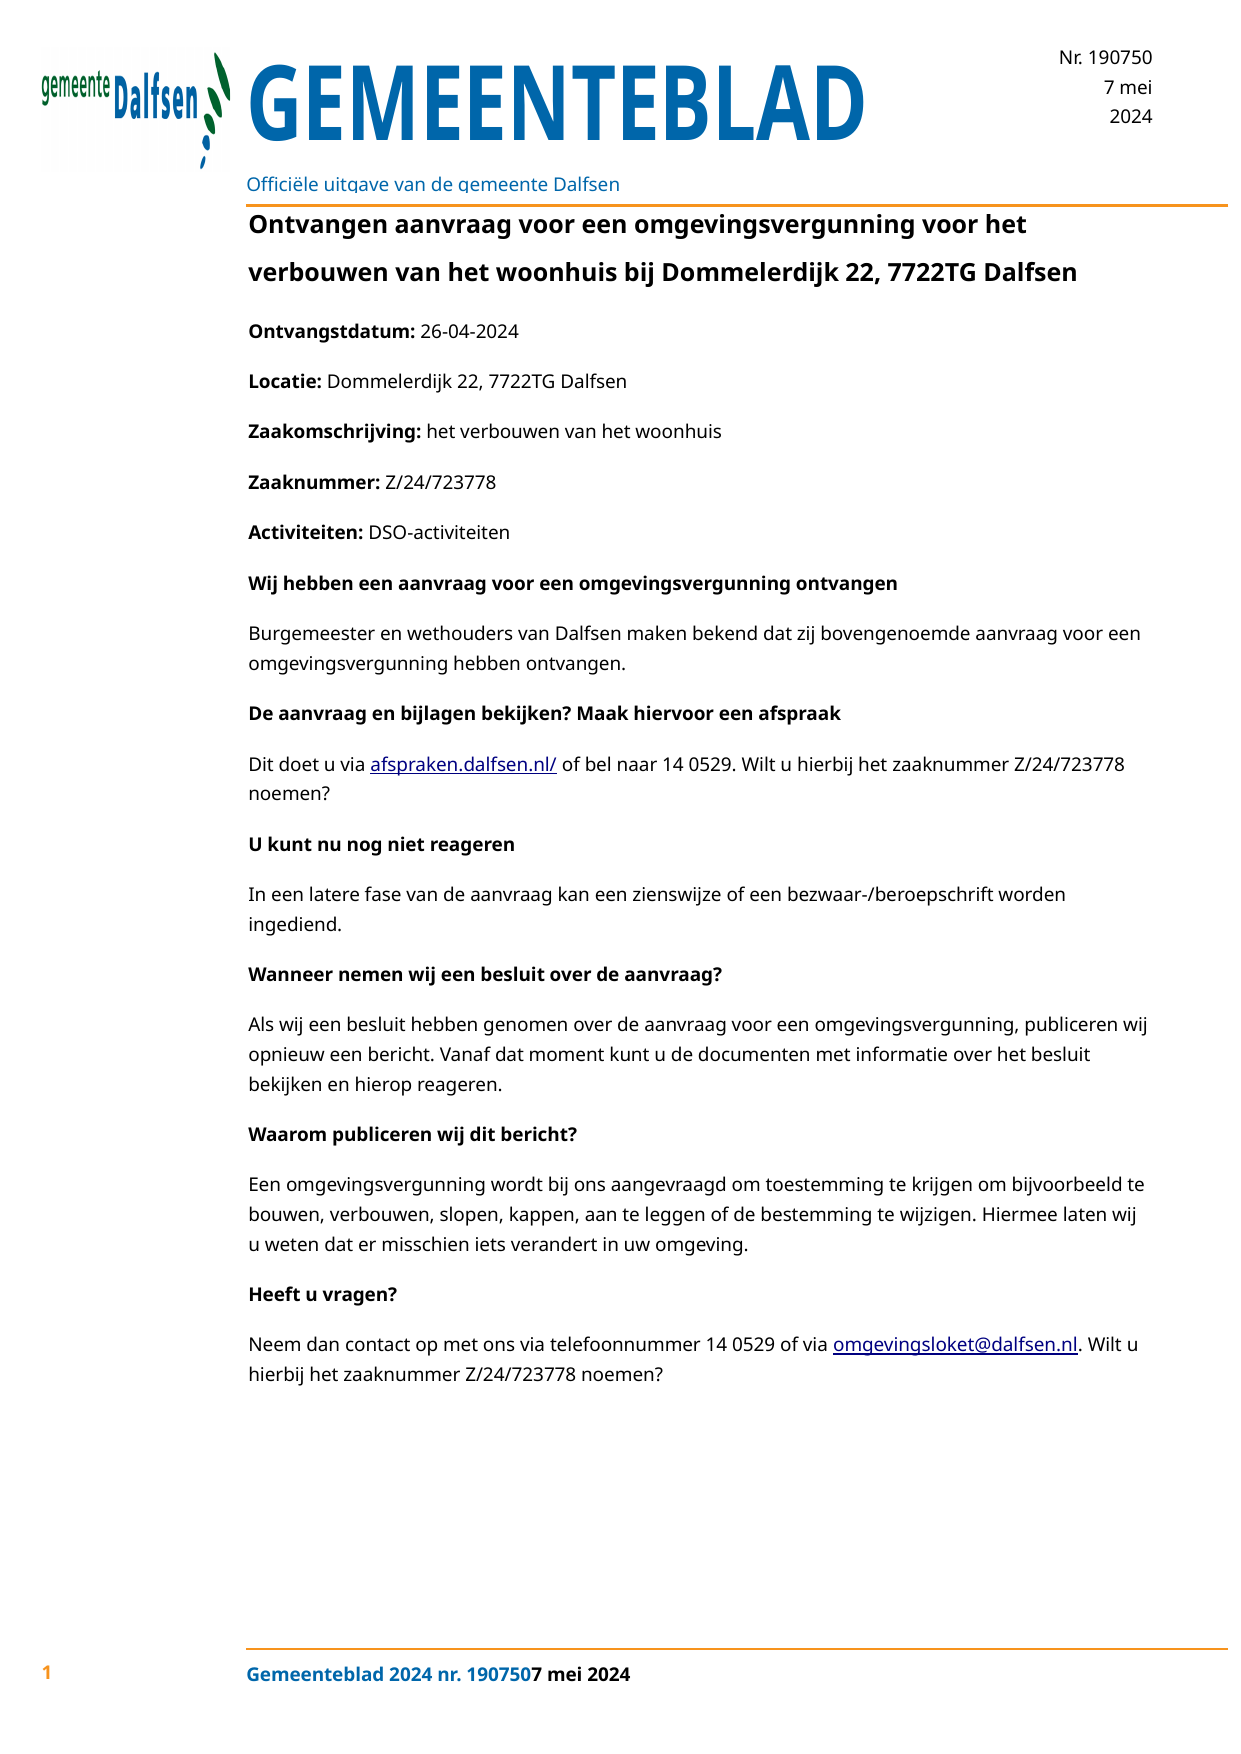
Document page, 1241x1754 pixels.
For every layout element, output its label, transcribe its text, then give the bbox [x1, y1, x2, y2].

text Ontvangstdatum: 26-04-2024 [248, 318, 1152, 344]
text Dit doet u via afspraken.dalfsen.nl/ of bel naar 14 0529. Wilt u hierbij het zaaknummer Z/24/723778 noemen? [248, 751, 1152, 806]
text Wanneer nemen wij een besluit over de aanvraag? [248, 961, 1152, 987]
picture [41, 47, 231, 172]
text In een latere fase van de aanvraag kan een zienswijze of een bezwaar-/beroepschrift worden ingediend. [248, 881, 1152, 937]
text De aanvraag en bijlagen bekijken? Maak hiervoor een afspraak [248, 700, 1152, 726]
text Een omgevingsvergunning wordt bij ons aangevraagd om toestemming te krijgen om bijvoorbeeld te bouwen, verbouwen, slopen, kappen, aan te leggen of de bestemming te wijzigen. Hiermee laten wij u weten dat er misschien iets verandert in uw omgeving. [248, 1172, 1152, 1257]
text Heeft u vragen? [248, 1281, 1152, 1307]
text Activiteiten: DSO-activiteiten [248, 519, 1152, 545]
text Zaakomschrijving: het verbouwen van het woonhuis [248, 419, 1152, 444]
text U kunt nu nog niet reageren [248, 831, 1152, 857]
text Ontvangen aanvraag voor een omgevingsvergunning voor het verbouwen van het woonhuis bij Dommelerdijk 22, 7722TG Dalfsen [248, 207, 1152, 288]
text Locatie: Dommelerdijk 22, 7722TG Dalfsen [248, 368, 1152, 394]
text Wij hebben een aanvraag voor een omgevingsvergunning ontvangen [248, 570, 1152, 596]
text Waarom publiceren wij dit bericht? [248, 1121, 1152, 1147]
text Neem dan contact op met ons via telefoonnummer 14 0529 of via omgevingsloket@dalfsen.nl. Wilt u hierbij het zaaknummer Z/24/723778 noemen? [248, 1332, 1152, 1387]
text Zaaknummer: Z/24/723778 [248, 469, 1152, 495]
text Burgemeester en wethouders van Dalfsen maken bekend dat zij bovengenoemde aanvraag voor een omgevingsvergunning hebben ontvangen. [248, 620, 1152, 676]
text Als wij een besluit hebben genomen over de aanvraag voor een omgevingsvergunning, publiceren wij opnieuw een bericht. Vanaf dat moment kunt u de documenten met informatie over het besluit bekijken en hierop reageren. [248, 1012, 1152, 1097]
